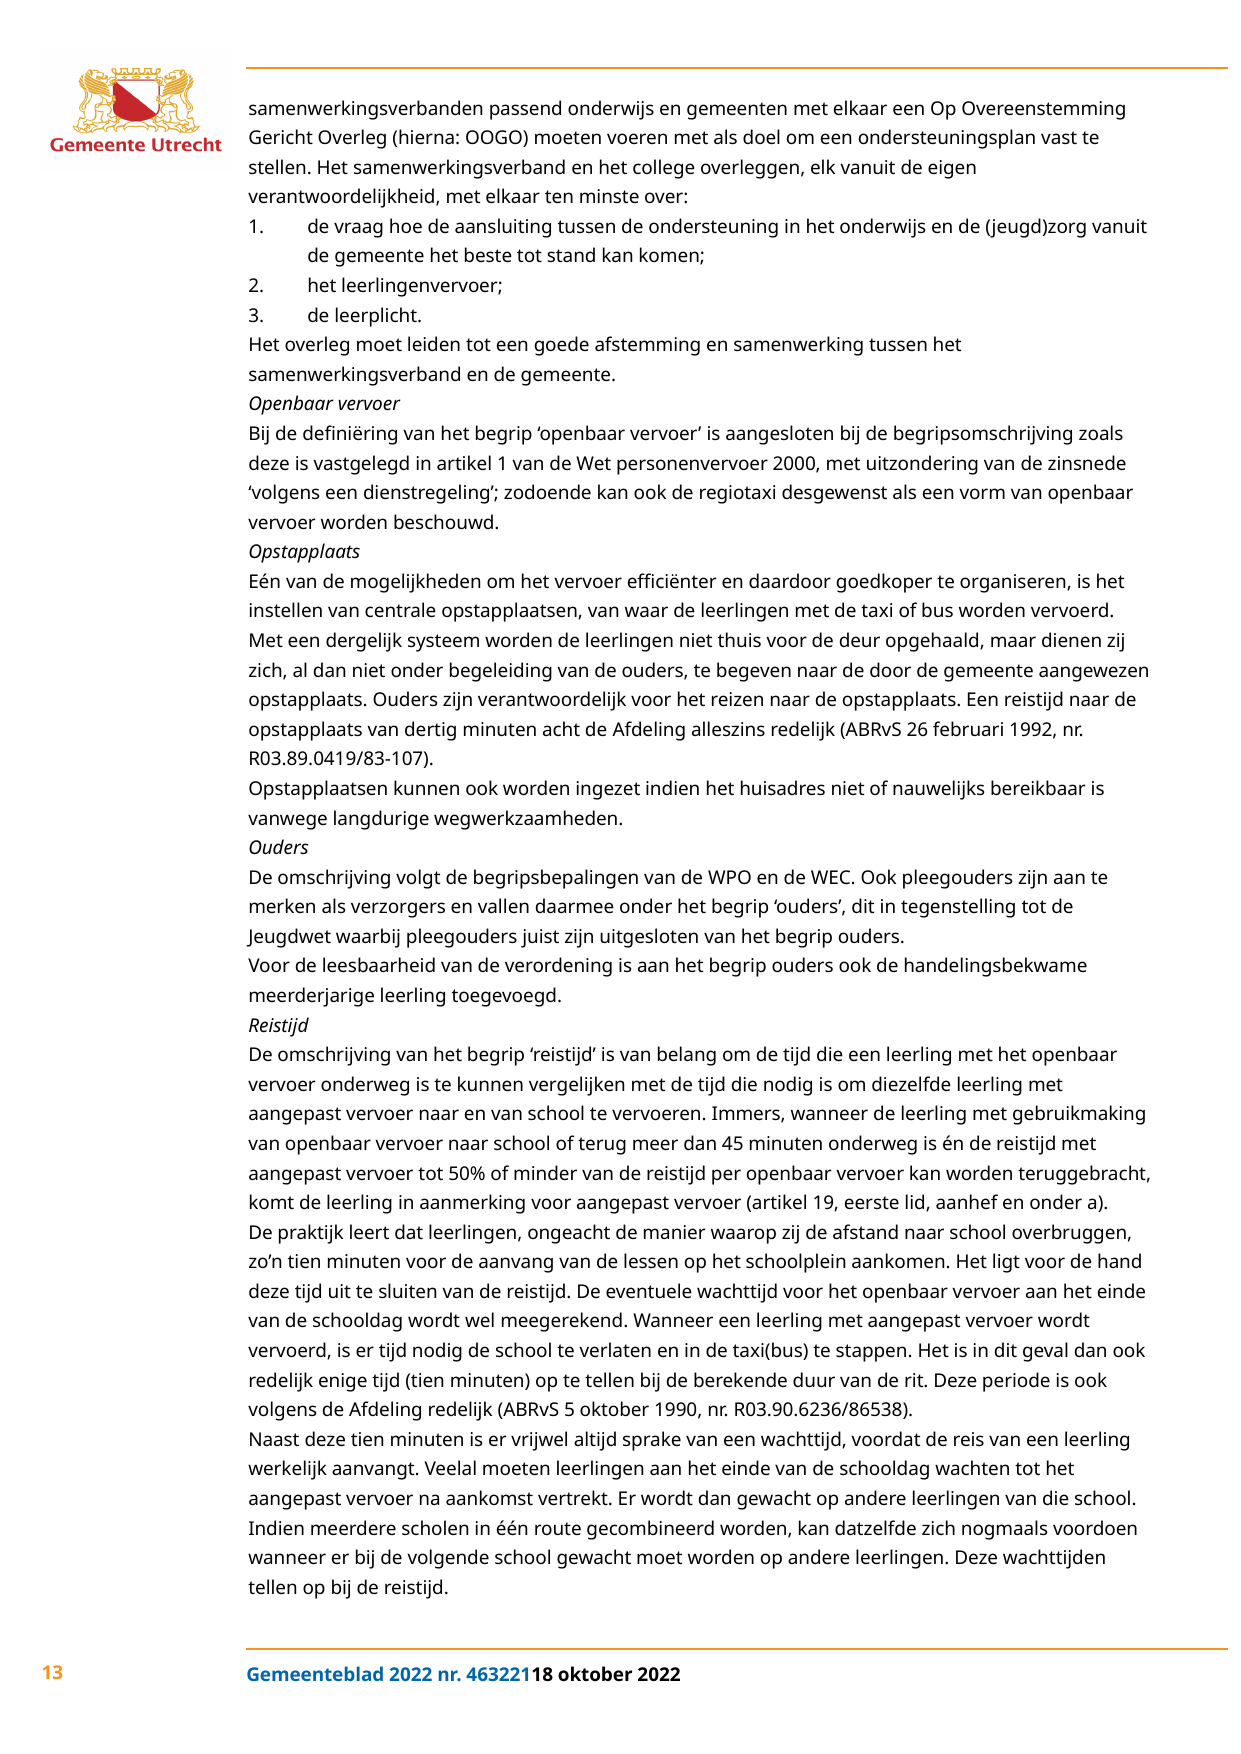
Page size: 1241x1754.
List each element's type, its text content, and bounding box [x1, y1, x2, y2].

picture [41, 47, 231, 172]
text Ouders [248, 834, 1152, 860]
text samenwerkingsverbanden passend onderwijs en gemeenten met elkaar een Op Overeenstemming Gericht Overleg (hierna: OOGO) moeten voeren met als doel om een ondersteuningsplan vast te stellen. Het samenwerkingsverband en het college overleggen, elk vanuit de eigen verantwoordelijkheid, met elkaar ten minste over: [248, 95, 1152, 209]
text De omschrijving volgt de begripsbepalingen van de WPO en de WEC. Ook pleegouders zijn aan te merken als verzorgers en vallen daarmee onder het begrip ‘ouders’, dit in tegenstelling tot de Jeugdwet waarbij pleegouders juist zijn uitgesloten van het begrip ouders. [248, 864, 1152, 949]
text Het overleg moet leiden tot een goede afstemming en samenwerking tussen het samenwerkingsverband en de gemeente. [248, 331, 1152, 387]
text Voor de leesbaarheid van de verordening is aan het begrip ouders ook de handelingsbekwame meerderjarige leerling toegevoegd. [248, 953, 1152, 1008]
text Naast deze tien minuten is er vrijwel altijd sprake van een wachttijd, voordat de reis van een leerling werkelijk aanvangt. Veelal moeten leerlingen aan het einde van de schooldag wachten tot het aangepast vervoer na aankomst vertrekt. Er wordt dan gewacht op andere leerlingen van die school. Indien meerdere scholen in één route gecombineerd worden, kan datzelfde zich nogmaals voordoen wanneer er bij de volgende school gewacht moet worden op andere leerlingen. Deze wachttijden tellen op bij de reistijd. [248, 1426, 1152, 1600]
text De omschrijving van het begrip ‘reistijd’ is van belang om de tijd die een leerling met het openbaar vervoer onderweg is te kunnen vergelijken met de tijd die nodig is om diezelfde leerling met aangepast vervoer naar en van school te vervoeren. Immers, wanneer de leerling met gebruikmaking van openbaar vervoer naar school of terug meer dan 45 minuten onderweg is én de reistijd met aangepast vervoer tot 50% of minder van de reistijd per openbaar vervoer kan worden teruggebracht, komt de leerling in aanmerking voor aangepast vervoer (artikel 19, eerste lid, aanhef en onder a). [248, 1041, 1152, 1215]
list het leerlingenvervoer; [248, 272, 1152, 298]
list de vraag hoe de aansluiting tussen de ondersteuning in het onderwijs en de (jeugd)zorg vanuit de gemeente het beste tot stand kan komen; [248, 213, 1152, 268]
text Opstapplaatsen kunnen ook worden ingezet indien het huisadres niet of nauwelijks bereikbaar is vanwege langdurige wegwerkzaamheden. [248, 775, 1152, 831]
text Openbaar vervoer [248, 391, 1152, 416]
text Reistijd [248, 1012, 1152, 1038]
text Bij de definiëring van het begrip ‘openbaar vervoer’ is aangesloten bij de begripsomschrijving zoals deze is vastgelegd in artikel 1 van de Wet personenvervoer 2000, met uitzondering van de zinsnede ‘volgens een dienstregeling’; zodoende kan ook de regiotaxi desgewenst als een vorm van openbaar vervoer worden beschouwd. [248, 420, 1152, 535]
text Opstapplaats [248, 538, 1152, 564]
text Eén van de mogelijkheden om het vervoer efficiënter en daardoor goedkoper te organiseren, is het instellen van centrale opstapplaatsen, van waar de leerlingen met de taxi of bus worden vervoerd. Met een dergelijk systeem worden de leerlingen niet thuis voor de deur opgehaald, maar dienen zij zich, al dan niet onder begeleiding van de ouders, te begeven naar de door de gemeente aangewezen opstapplaats. Ouders zijn verantwoordelijk voor het reizen naar de opstapplaats. Een reistijd naar de opstapplaats van dertig minuten acht de Afdeling alleszins redelijk (ABRvS 26 februari 1992, nr. R03.89.0419/83-107). [248, 568, 1152, 771]
text De praktijk leert dat leerlingen, ongeacht de manier waarop zij de afstand naar school overbruggen, zo’n tien minuten voor de aanvang van de lessen op het schoolplein aankomen. Het ligt voor de hand deze tijd uit te sluiten van de reistijd. De eventuele wachttijd voor het openbaar vervoer aan het einde van de schooldag wordt wel meegerekend. Wanneer een leerling met aangepast vervoer wordt vervoerd, is er tijd nodig de school te verlaten en in de taxi(bus) te stappen. Het is in dit geval dan ook redelijk enige tijd (tien minuten) op te tellen bij de berekende duur van de rit. Deze periode is ook volgens de Afdeling redelijk (ABRvS 5 oktober 1990, nr. R03.90.6236/86538). [248, 1219, 1152, 1422]
list de leerplicht. [248, 302, 1152, 328]
